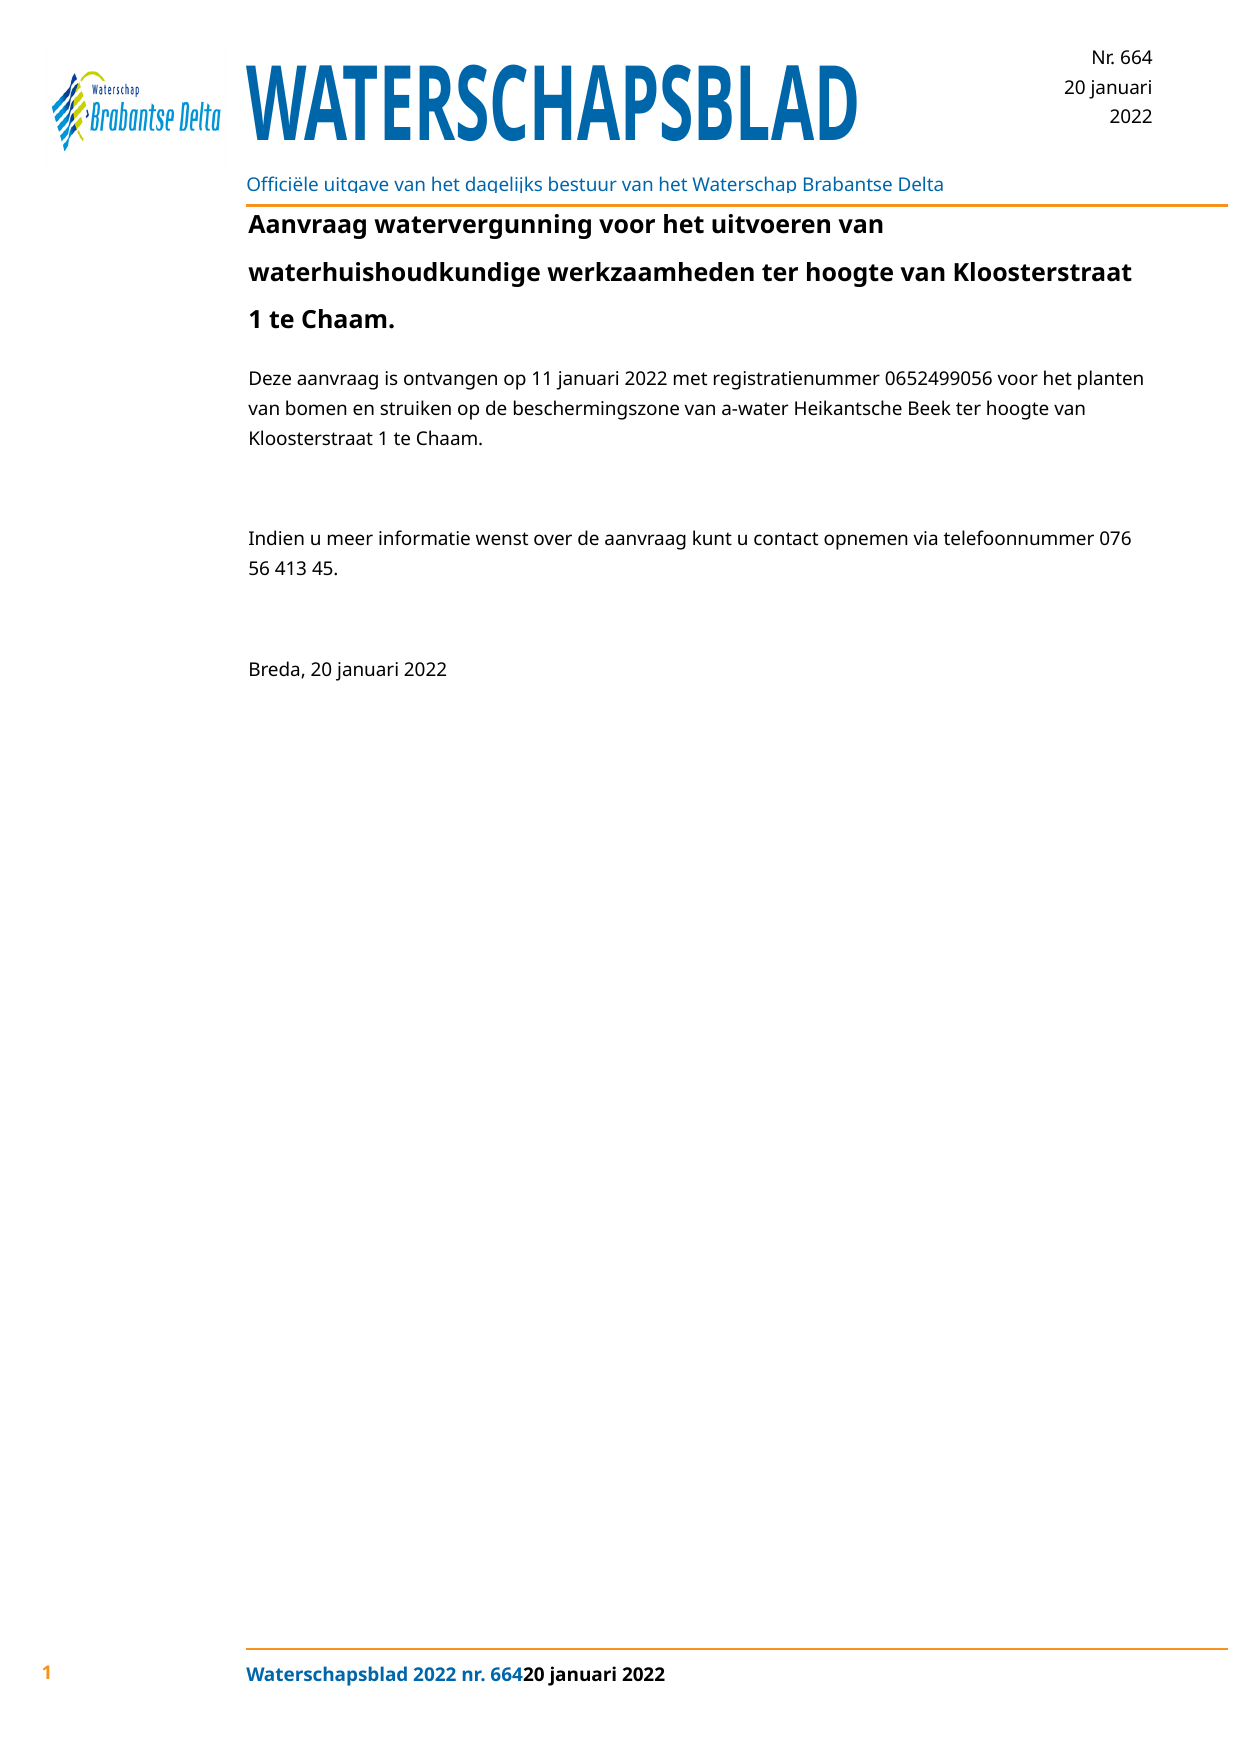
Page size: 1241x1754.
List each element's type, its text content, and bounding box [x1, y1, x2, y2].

text Aanvraag watervergunning voor het uitvoeren van waterhuishoudkundige werkzaamheden ter hoogte van Kloosterstraat 1 te Chaam. [248, 207, 1152, 336]
picture [41, 47, 231, 172]
text Deze aanvraag is ontvangen op 11 januari 2022 met registratienummer 0652499056 voor het planten van bomen en struiken op de beschermingszone van a-water Heikantsche Beek ter hoogte van Kloosterstraat 1 te Chaam. [248, 366, 1152, 450]
text Indien u meer informatie wenst over de aanvraag kunt u contact opnemen via telefoonnummer 076 56 413 45. [248, 526, 1152, 581]
text Breda, 20 januari 2022 [248, 656, 1152, 682]
